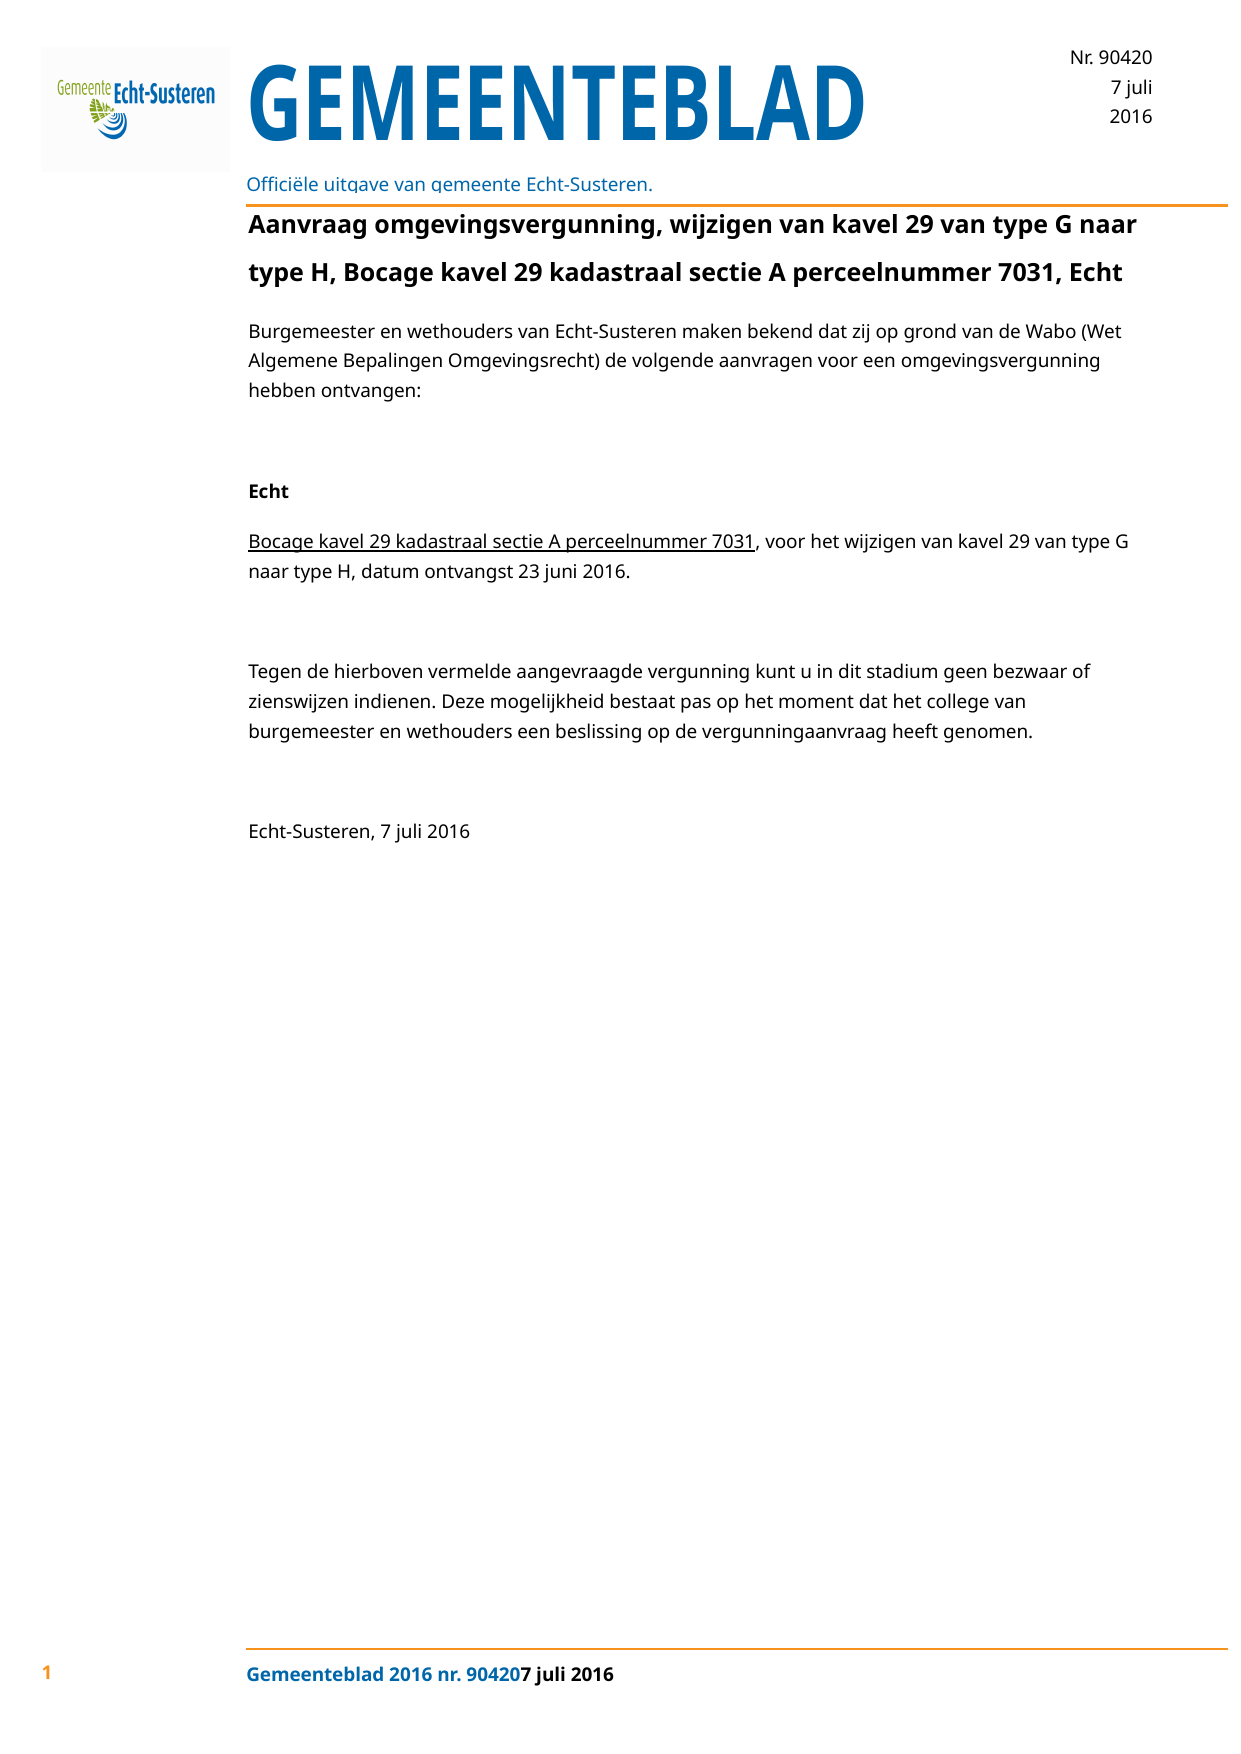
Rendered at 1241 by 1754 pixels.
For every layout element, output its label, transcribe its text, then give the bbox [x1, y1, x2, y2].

text Burgemeester en wethouders van Echt-Susteren maken bekend dat zij op grond van de Wabo (Wet Algemene Bepalingen Omgevingsrecht) de volgende aanvragen voor een omgevingsvergunning hebben ontvangen: [248, 318, 1152, 403]
text Echt-Susteren, 7 juli 2016 [248, 819, 1152, 844]
text Bocage kavel 29 kadastraal sectie A perceelnummer 7031, voor het wijzigen van kavel 29 van type G naar type H, datum ontvangst 23 juni 2016. [248, 528, 1152, 584]
picture [41, 47, 231, 172]
text Echt [248, 478, 1152, 504]
text Aanvraag omgevingsvergunning, wijzigen van kavel 29 van type G naar type H, Bocage kavel 29 kadastraal sectie A perceelnummer 7031, Echt [248, 207, 1152, 288]
text Tegen de hierboven vermelde aangevraagde vergunning kunt u in dit stadium geen bezwaar of zienswijzen indienen. Deze mogelijkheid bestaat pas op het moment dat het college van burgemeester en wethouders een beslissing op de vergunningaanvraag heeft genomen. [248, 659, 1152, 744]
